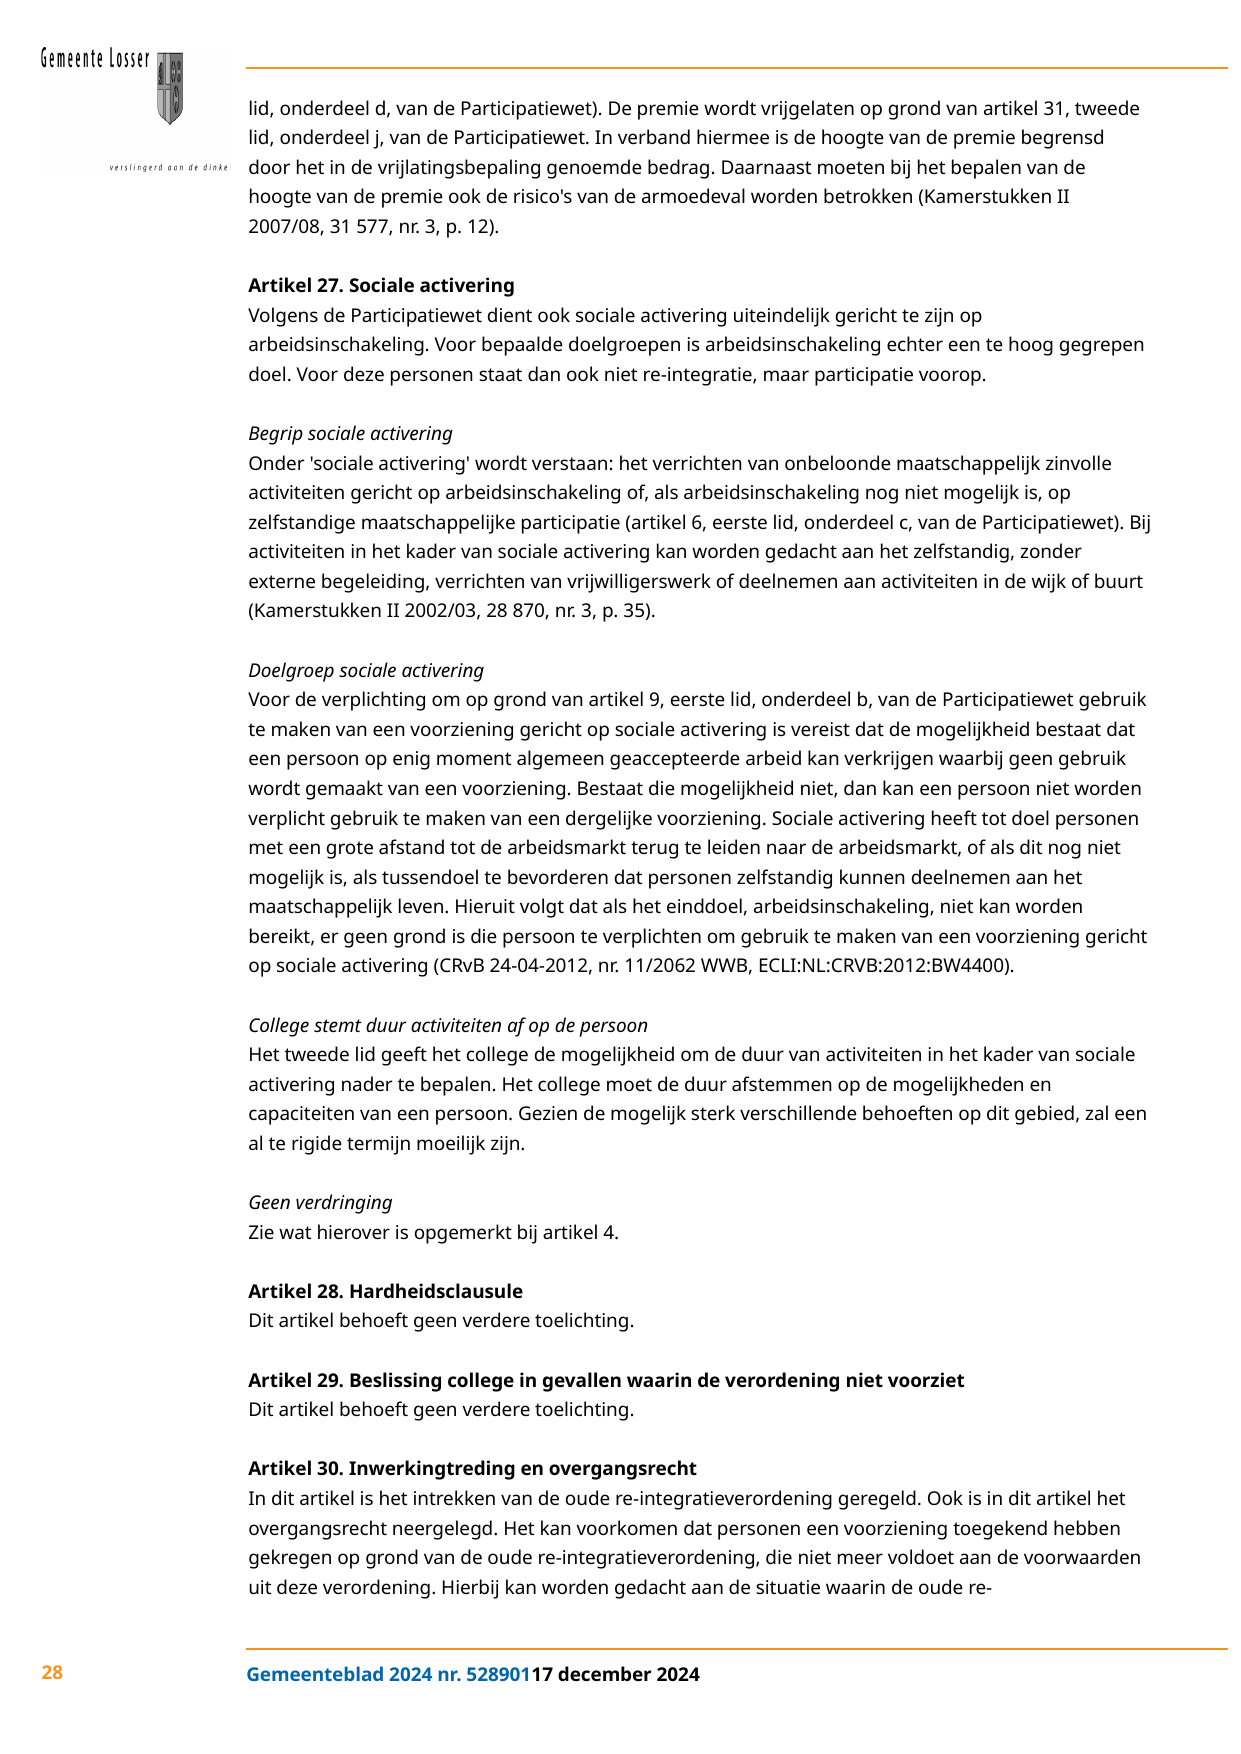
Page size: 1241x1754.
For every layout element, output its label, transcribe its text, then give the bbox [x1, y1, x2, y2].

text College stemt duur activiteiten af op de persoon [248, 1012, 1152, 1038]
text Artikel 30. Inwerkingtreding en overgangsrecht [248, 1456, 1152, 1481]
text Volgens de Participatiewet dient ook sociale activering uiteindelijk gericht te zijn op arbeidsinschakeling. Voor bepaalde doelgroepen is arbeidsinschakeling echter een te hoog gegrepen doel. Voor deze personen staat dan ook niet re-integratie, maar participatie voorop. [248, 302, 1152, 387]
text Doelgroep sociale activering [248, 657, 1152, 683]
picture [41, 47, 231, 172]
text Geen verdringing [248, 1189, 1152, 1215]
text Dit artikel behoeft geen verdere toelichting. [248, 1308, 1152, 1333]
text lid, onderdeel d, van de Participatiewet). De premie wordt vrijgelaten op grond van artikel 31, tweede lid, onderdeel j, van de Participatiewet. In verband hiermee is de hoogte van de premie begrensd door het in de vrijlatingsbepaling genoemde bedrag. Daarnaast moeten bij het bepalen van de hoogte van de premie ook de risico's van de armoedeval worden betrokken (Kamerstukken II 2007/08, 31 577, nr. 3, p. 12). [248, 95, 1152, 239]
text Artikel 29. Beslissing college in gevallen waarin de verordening niet voorziet [248, 1367, 1152, 1393]
text Artikel 28. Hardheidsclausule [248, 1278, 1152, 1304]
text Zie wat hierover is opgemerkt bij artikel 4. [248, 1219, 1152, 1245]
text Dit artikel behoeft geen verdere toelichting. [248, 1396, 1152, 1422]
text Begrip sociale activering [248, 420, 1152, 446]
text Het tweede lid geeft het college de mogelijkheid om de duur van activiteiten in het kader van sociale activering nader te bepalen. Het college moet de duur afstemmen op de mogelijkheden en capaciteiten van een persoon. Gezien de mogelijk sterk verschillende behoeften op dit gebied, zal een al te rigide termijn moeilijk zijn. [248, 1041, 1152, 1156]
text Artikel 27. Sociale activering [248, 272, 1152, 298]
text In dit artikel is het intrekken van de oude re-integratieverordening geregeld. Ook is in dit artikel het overgangsrecht neergelegd. Het kan voorkomen dat personen een voorziening toegekend hebben gekregen op grond van de oude re-integratieverordening, die niet meer voldoet aan de voorwaarden uit deze verordening. Hierbij kan worden gedacht aan de situatie waarin de oude re- [248, 1485, 1152, 1600]
text Onder 'sociale activering' wordt verstaan: het verrichten van onbeloonde maatschappelijk zinvolle activiteiten gericht op arbeidsinschakeling of, als arbeidsinschakeling nog niet mogelijk is, op zelfstandige maatschappelijke participatie (artikel 6, eerste lid, onderdeel c, van de Participatiewet). Bij activiteiten in het kader van sociale activering kan worden gedacht aan het zelfstandig, zonder externe begeleiding, verrichten van vrijwilligerswerk of deelnemen aan activiteiten in de wijk of buurt (Kamerstukken II 2002/03, 28 870, nr. 3, p. 35). [248, 450, 1152, 623]
text Voor de verplichting om op grond van artikel 9, eerste lid, onderdeel b, van de Participatiewet gebruik te maken van een voorziening gericht op sociale activering is vereist dat de mogelijkheid bestaat dat een persoon op enig moment algemeen geaccepteerde arbeid kan verkrijgen waarbij geen gebruik wordt gemaakt van een voorziening. Bestaat die mogelijkheid niet, dan kan een persoon niet worden verplicht gebruik te maken van een dergelijke voorziening. Sociale activering heeft tot doel personen met een grote afstand tot de arbeidsmarkt terug te leiden naar de arbeidsmarkt, of als dit nog niet mogelijk is, als tussendoel te bevorderen dat personen zelfstandig kunnen deelnemen aan het maatschappelijk leven. Hieruit volgt dat als het einddoel, arbeidsinschakeling, niet kan worden bereikt, er geen grond is die persoon te verplichten om gebruik te maken van een voorziening gericht op sociale activering (CRvB 24-04-2012, nr. 11/2062 WWB, ECLI:NL:CRVB:2012:BW4400). [248, 686, 1152, 978]
